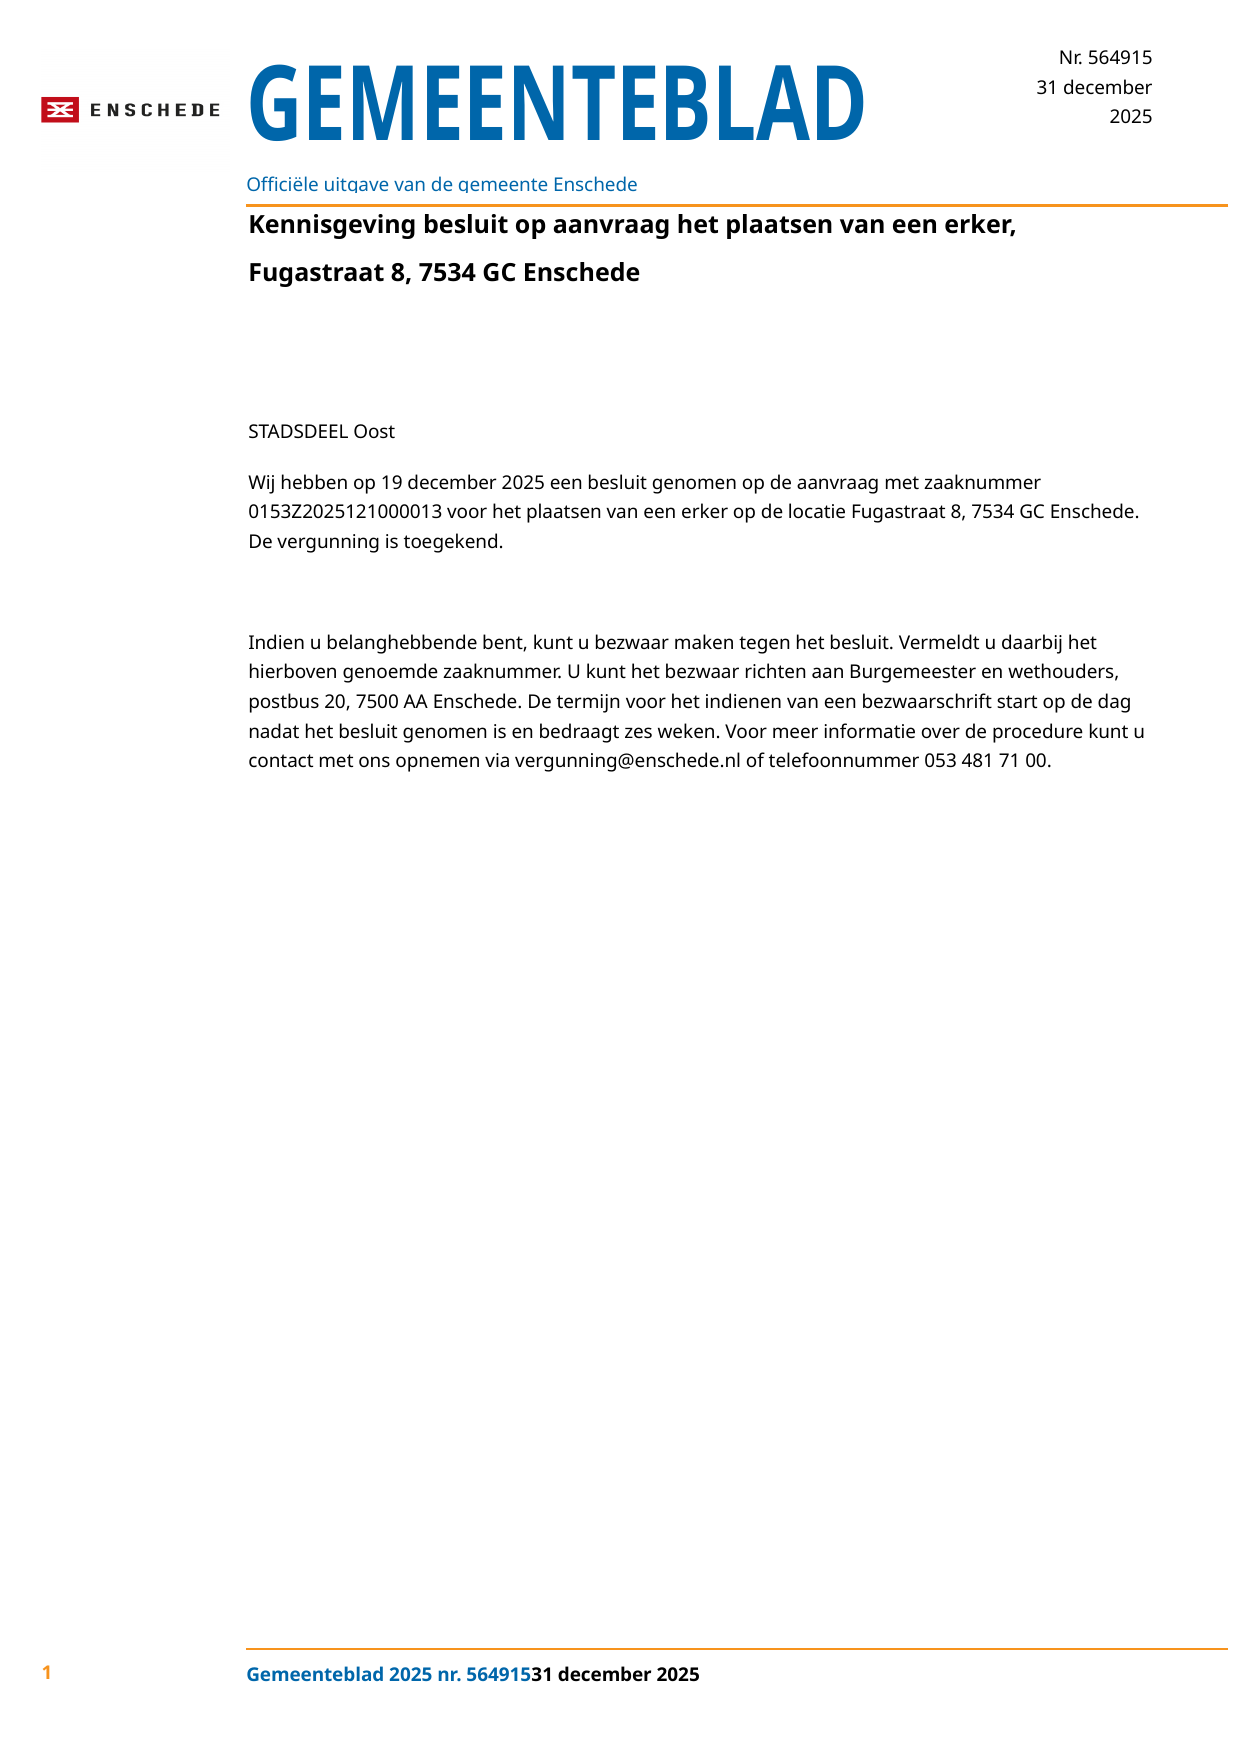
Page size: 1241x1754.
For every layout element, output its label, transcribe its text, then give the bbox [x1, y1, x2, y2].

text Wij hebben op 19 december 2025 een besluit genomen op de aanvraag met zaaknummer 0153Z2025121000013 voor het plaatsen van een erker op de locatie Fugastraat 8, 7534 GC Enschede. De vergunning is toegekend. [248, 469, 1152, 554]
text Kennisgeving besluit op aanvraag het plaatsen van een erker, Fugastraat 8, 7534 GC Enschede [248, 207, 1152, 288]
text Indien u belanghebbende bent, kunt u bezwaar maken tegen het besluit. Vermeldt u daarbij het hierboven genoemde zaaknummer. U kunt het bezwaar richten aan Burgemeester en wethouders, postbus 20, 7500 AA Enschede. De termijn voor het indienen van een bezwaarschrift start op de dag nadat het besluit genomen is en bedraagt zes weken. Voor meer informatie over de procedure kunt u contact met ons opnemen via vergunning@enschede.nl of telefoonnummer 053 481 71 00. [248, 629, 1152, 773]
picture [41, 47, 231, 172]
text STADSDEEL Oost [248, 419, 1152, 444]
